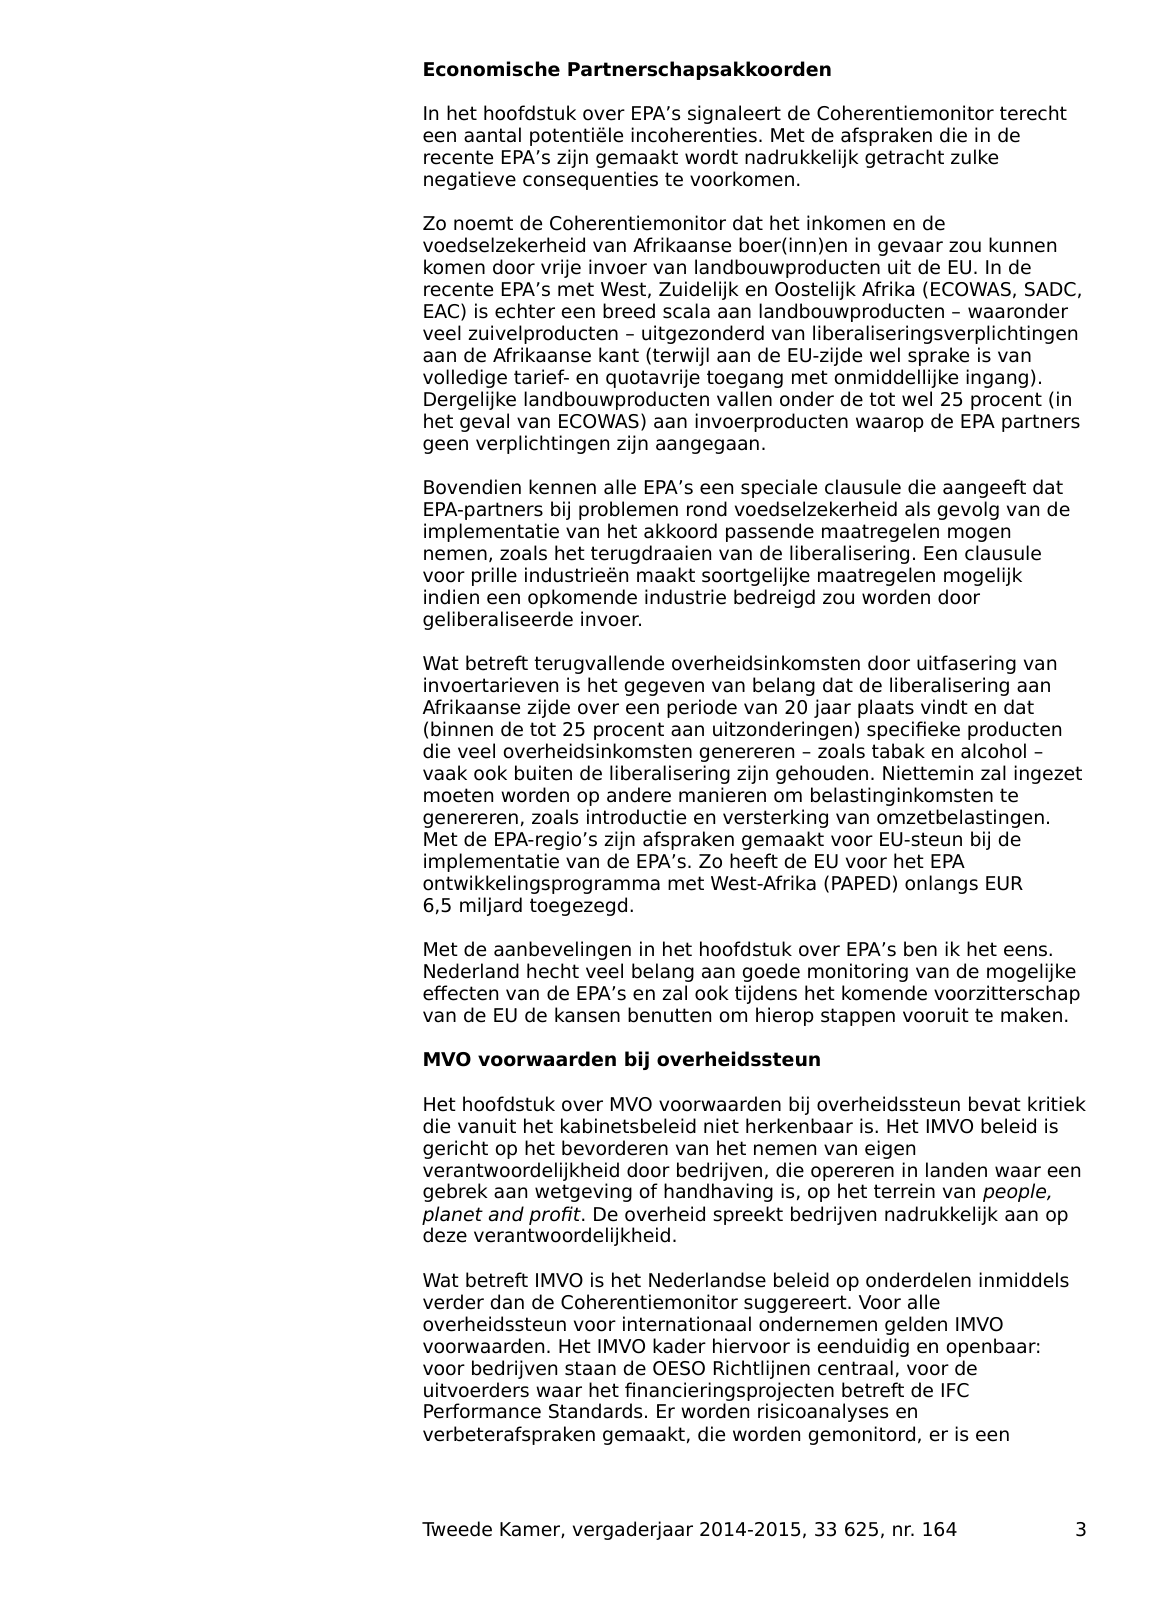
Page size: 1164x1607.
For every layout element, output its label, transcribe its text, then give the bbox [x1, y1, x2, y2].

text Bovendien kennen alle EPA’s een speciale clausule die aangeeft dat EPA-partners bij problemen rond voedselzekerheid als gevolg van de implementatie van het akkoord passende maatregelen mogen nemen, zoals het terugdraaien van de liberalisering. Een clausule voor prille industrieën maakt soortgelijke maatregelen mogelijk indien een opkomende industrie bedreigd zou worden door geliberaliseerde invoer. [422, 477, 1087, 631]
text Het hoofdstuk over MVO voorwaarden bij overheidssteun bevat kritiek die vanuit het kabinetsbeleid niet herkenbaar is. Het IMVO beleid is gericht op het bevorderen van het nemen van eigen verantwoordelijkheid door bedrijven, die opereren in landen waar een gebrek aan wetgeving of handhaving is, op het terrein van people, planet and profit. De overheid spreekt bedrijven nadrukkelijk aan op deze verantwoordelijkheid. [422, 1093, 1087, 1247]
text Zo noemt de Coherentiemonitor dat het inkomen en de voedselzekerheid van Afrikaanse boer(inn)en in gevaar zou kunnen komen door vrije invoer van landbouwproducten uit de EU. In de recente EPA’s met West, Zuidelijk en Oostelijk Afrika (ECOWAS, SADC, EAC) is echter een breed scala aan landbouwproducten – waaronder veel zuivelproducten – uitgezonderd van liberaliseringsverplichtingen aan de Afrikaanse kant (terwijl aan de EU-zijde wel sprake is van volledige tarief- en quotavrije toegang met onmiddellijke ingang). Dergelijke landbouwproducten vallen onder de tot wel 25 procent (in het geval van ECOWAS) aan invoerproducten waarop de EPA partners geen verplichtingen zijn aangegaan. [422, 213, 1087, 455]
subtitle MVO voorwaarden bij overheidssteun [422, 1049, 1087, 1071]
text In het hoofdstuk over EPA’s signaleert de Coherentiemonitor terecht een aantal potentiële incoherenties. Met de afspraken die in de recente EPA’s zijn gemaakt wordt nadrukkelijk getracht zulke negatieve consequenties te voorkomen. [422, 103, 1087, 191]
subtitle Economische Partnerschapsakkoorden [422, 59, 1087, 81]
text Met de aanbevelingen in het hoofdstuk over EPA’s ben ik het eens. Nederland hecht veel belang aan goede monitoring van de mogelijke effecten van de EPA’s en zal ook tijdens het komende voorzitterschap van de EU de kansen benutten om hierop stappen vooruit te maken. [422, 939, 1087, 1027]
text Wat betreft terugvallende overheidsinkomsten door uitfasering van invoertarieven is het gegeven van belang dat de liberalisering aan Afrikaanse zijde over een periode van 20 jaar plaats vindt en dat (binnen de tot 25 procent aan uitzonderingen) specifieke producten die veel overheidsinkomsten genereren – zoals tabak en alcohol – vaak ook buiten de liberalisering zijn gehouden. Niettemin zal ingezet moeten worden op andere manieren om belastinginkomsten te genereren, zoals introductie en versterking van omzetbelastingen. Met de EPA-regio’s zijn afspraken gemaakt voor EU-steun bij de implementatie van de EPA’s. Zo heeft de EU voor het EPA ontwikkelingsprogramma met West-Afrika (PAPED) onlangs EUR 6,5 miljard toegezegd. [422, 653, 1087, 917]
text Wat betreft IMVO is het Nederlandse beleid op onderdelen inmiddels verder dan de Coherentiemonitor suggereert. Voor alle overheidssteun voor internationaal ondernemen gelden IMVO voorwaarden. Het IMVO kader hiervoor is eenduidig en openbaar: voor bedrijven staan de OESO Richtlijnen centraal, voor de uitvoerders waar het financieringsprojecten betreft de IFC Performance Standards. Er worden risicoanalyses en verbeterafspraken gemaakt, die worden gemonitord, er is een [422, 1269, 1087, 1445]
